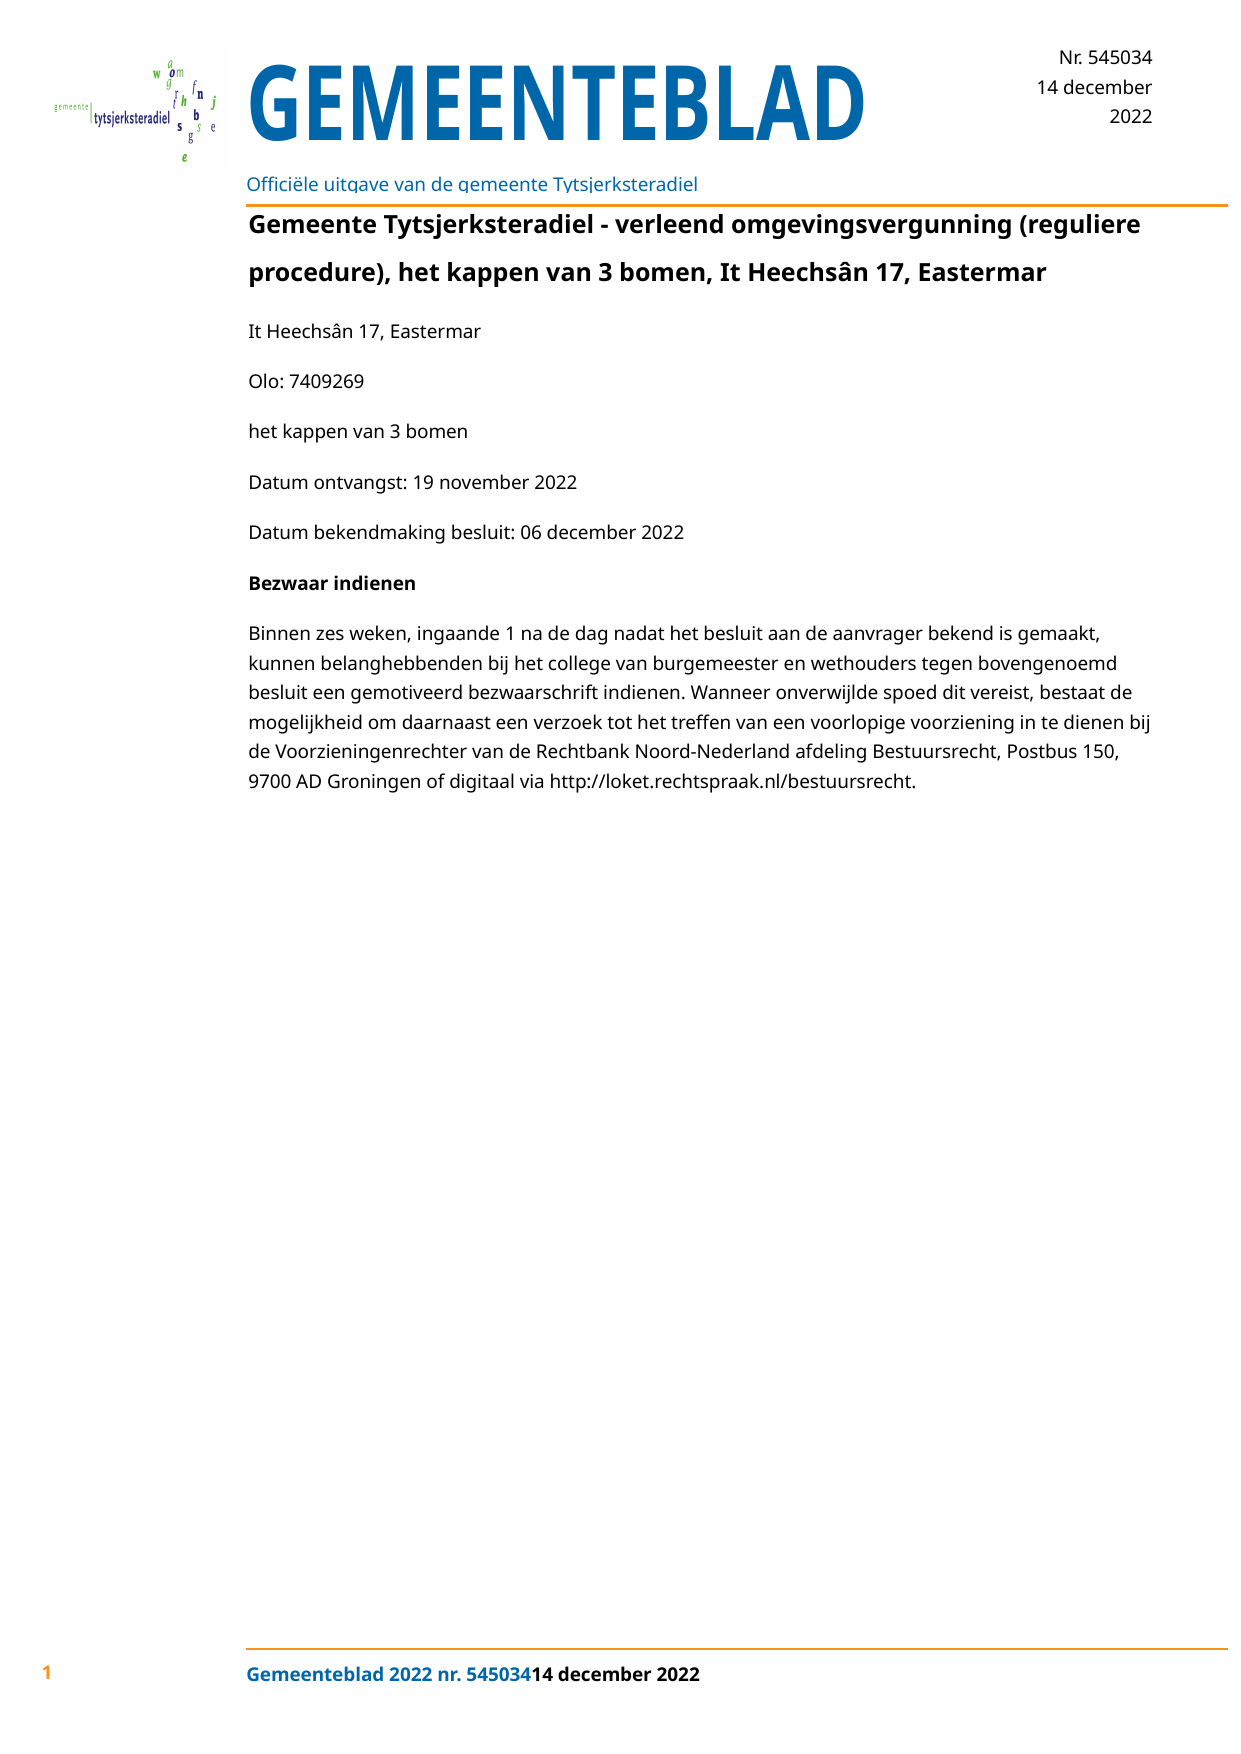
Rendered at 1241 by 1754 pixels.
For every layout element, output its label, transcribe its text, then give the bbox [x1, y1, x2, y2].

text het kappen van 3 bomen [248, 419, 1152, 444]
text Datum ontvangst: 19 november 2022 [248, 469, 1152, 495]
text Gemeente Tytsjerksteradiel - verleend omgevingsvergunning (reguliere procedure), het kappen van 3 bomen, It Heechsân 17, Eastermar [248, 207, 1152, 288]
text Binnen zes weken, ingaande 1 na de dag nadat het besluit aan de aanvrager bekend is gemaakt, kunnen belanghebbenden bij het college van burgemeester en wethouders tegen bovengenoemd besluit een gemotiveerd bezwaarschrift indienen. Wanneer onverwijlde spoed dit vereist, bestaat de mogelijkheid om daarnaast een verzoek tot het treffen van een voorlopige voorziening in te dienen bij de Voorzieningenrechter van de Rechtbank Noord-Nederland afdeling Bestuursrecht, Postbus 150, 9700 AD Groningen of digitaal via http://loket.rechtspraak.nl/bestuursrecht. [248, 620, 1152, 794]
text It Heechsân 17, Eastermar [248, 318, 1152, 344]
text Bezwaar indienen [248, 570, 1152, 596]
text Olo: 7409269 [248, 368, 1152, 394]
picture [41, 47, 231, 172]
text Datum bekendmaking besluit: 06 december 2022 [248, 519, 1152, 545]
